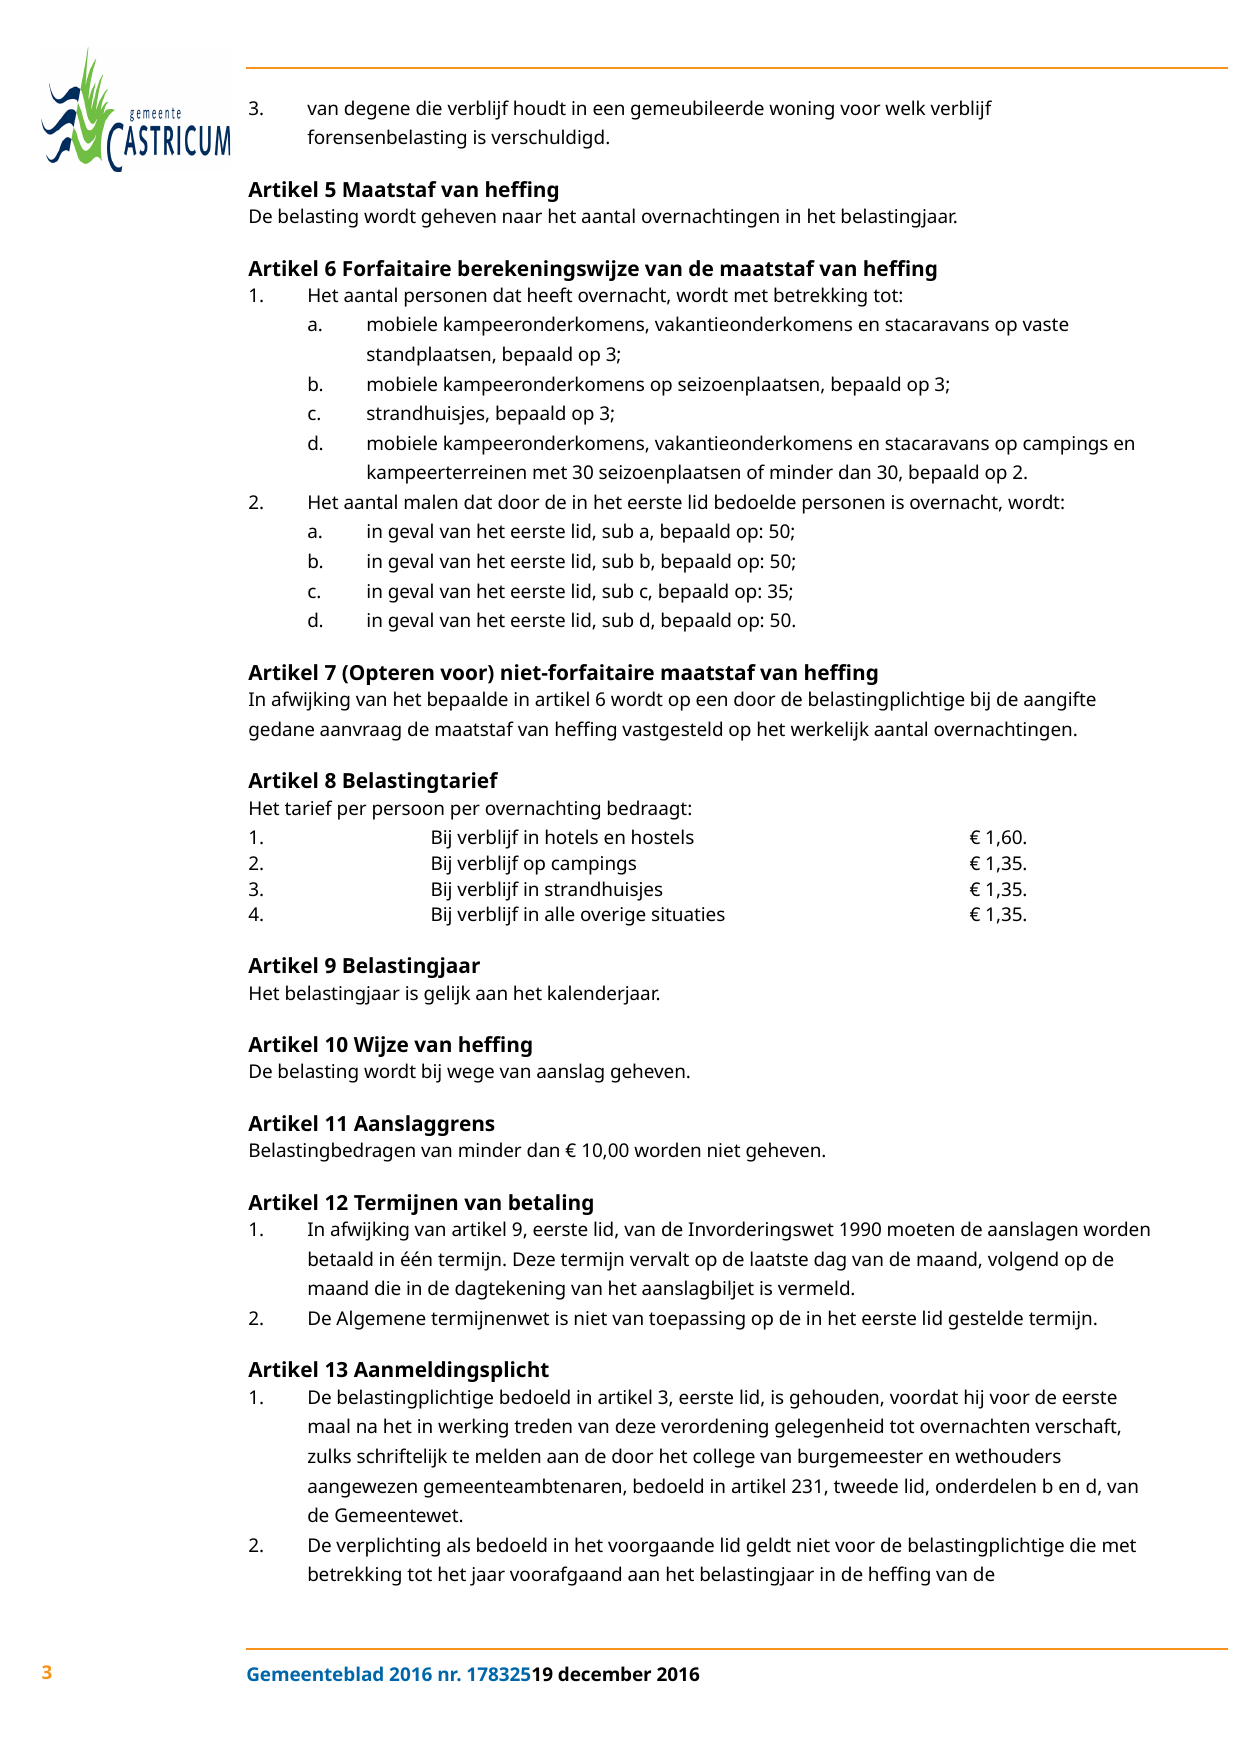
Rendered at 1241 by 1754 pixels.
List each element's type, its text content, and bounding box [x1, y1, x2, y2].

list Het aantal malen dat door de in het eerste lid bedoelde personen is overnacht, wordt: [248, 489, 1152, 515]
text Het belastingjaar is gelijk aan het kalenderjaar. [248, 980, 1152, 1006]
text In afwijking van het bepaalde in artikel 6 wordt op een door de belastingplichtige bij de aangifte gedane aanvraag de maatstaf van heffing vastgesteld op het werkelijk aantal overnachtingen. [248, 686, 1152, 742]
table_header Bij verblijf in hotels en hostels [430, 825, 969, 850]
table_cell € 1,35. [969, 850, 1152, 876]
list De belastingplichtige bedoeld in artikel 3, eerste lid, is gehouden, voordat hij voor de eerste maal na het in werking treden van deze verordening gelegenheid tot overnachten verschaft, zulks schriftelijk te melden aan de door het college van burgemeester en wethouders aangewezen gemeenteambtenaren, bedoeld in artikel 231, tweede lid, onderdelen b en d, van de Gemeentewet. [248, 1384, 1152, 1528]
list in geval van het eerste lid, sub d, bepaald op: 50. [307, 607, 1152, 633]
text Artikel 9 Belastingjaar [248, 951, 1152, 980]
list mobiele kampeeronderkomens, vakantieonderkomens en stacaravans op vaste standplaatsen, bepaald op 3; [307, 312, 1152, 367]
text Artikel 5 Maatstaf van heffing [248, 175, 1152, 203]
table_header 1. [248, 825, 430, 850]
table_header € 1,60. [969, 825, 1152, 850]
text De belasting wordt bij wege van aanslag geheven. [248, 1059, 1152, 1084]
list De verplichting als bedoeld in het voorgaande lid geldt niet voor de belastingplichtige die met betrekking tot het jaar voorafgaand aan het belastingjaar in de heffing van de [248, 1532, 1152, 1587]
table_cell 2. [248, 850, 430, 876]
text Artikel 7 (Opteren voor) niet-forfaitaire maatstaf van heffing [248, 658, 1152, 686]
list van degene die verblijf houdt in een gemeubileerde woning voor welk verblijf forensenbelasting is verschuldigd. [248, 95, 1152, 150]
text Artikel 11 Aanslaggrens [248, 1109, 1152, 1138]
table_cell Bij verblijf in alle overige situaties [430, 902, 969, 927]
text Belastingbedragen van minder dan € 10,00 worden niet geheven. [248, 1138, 1152, 1163]
text Artikel 8 Belastingtarief [248, 766, 1152, 795]
list in geval van het eerste lid, sub b, bepaald op: 50; [307, 548, 1152, 574]
table_cell € 1,35. [969, 876, 1152, 902]
picture [41, 47, 231, 172]
list Het aantal personen dat heeft overnacht, wordt met betrekking tot: [248, 282, 1152, 308]
table_cell 4. [248, 902, 430, 927]
list mobiele kampeeronderkomens, vakantieonderkomens en stacaravans op campings en kampeerterreinen met 30 seizoenplaatsen of minder dan 30, bepaald op 2. [307, 430, 1152, 485]
text Artikel 13 Aanmeldingsplicht [248, 1356, 1152, 1384]
list In afwijking van artikel 9, eerste lid, van de Invorderingswet 1990 moeten de aanslagen worden betaald in één termijn. Deze termijn vervalt op de laatste dag van de maand, volgend op de maand die in de dagtekening van het aanslagbiljet is vermeld. [248, 1216, 1152, 1301]
table_cell € 1,35. [969, 902, 1152, 927]
list in geval van het eerste lid, sub c, bepaald op: 35; [307, 578, 1152, 604]
list De Algemene termijnenwet is niet van toepassing op de in het eerste lid gestelde termijn. [248, 1305, 1152, 1331]
text Het tarief per persoon per overnachting bedraagt: [248, 795, 1152, 821]
table_cell Bij verblijf in strandhuisjes [430, 876, 969, 902]
text Artikel 12 Termijnen van betaling [248, 1188, 1152, 1216]
text Artikel 10 Wijze van heffing [248, 1030, 1152, 1059]
table_cell 3. [248, 876, 430, 902]
list in geval van het eerste lid, sub a, bepaald op: 50; [307, 519, 1152, 544]
table_cell Bij verblijf op campings [430, 850, 969, 876]
list strandhuisjes, bepaald op 3; [307, 400, 1152, 426]
text De belasting wordt geheven naar het aantal overnachtingen in het belastingjaar. [248, 203, 1152, 229]
text Artikel 6 Forfaitaire berekeningswijze van de maatstaf van heffing [248, 254, 1152, 282]
list mobiele kampeeronderkomens op seizoenplaatsen, bepaald op 3; [307, 371, 1152, 397]
